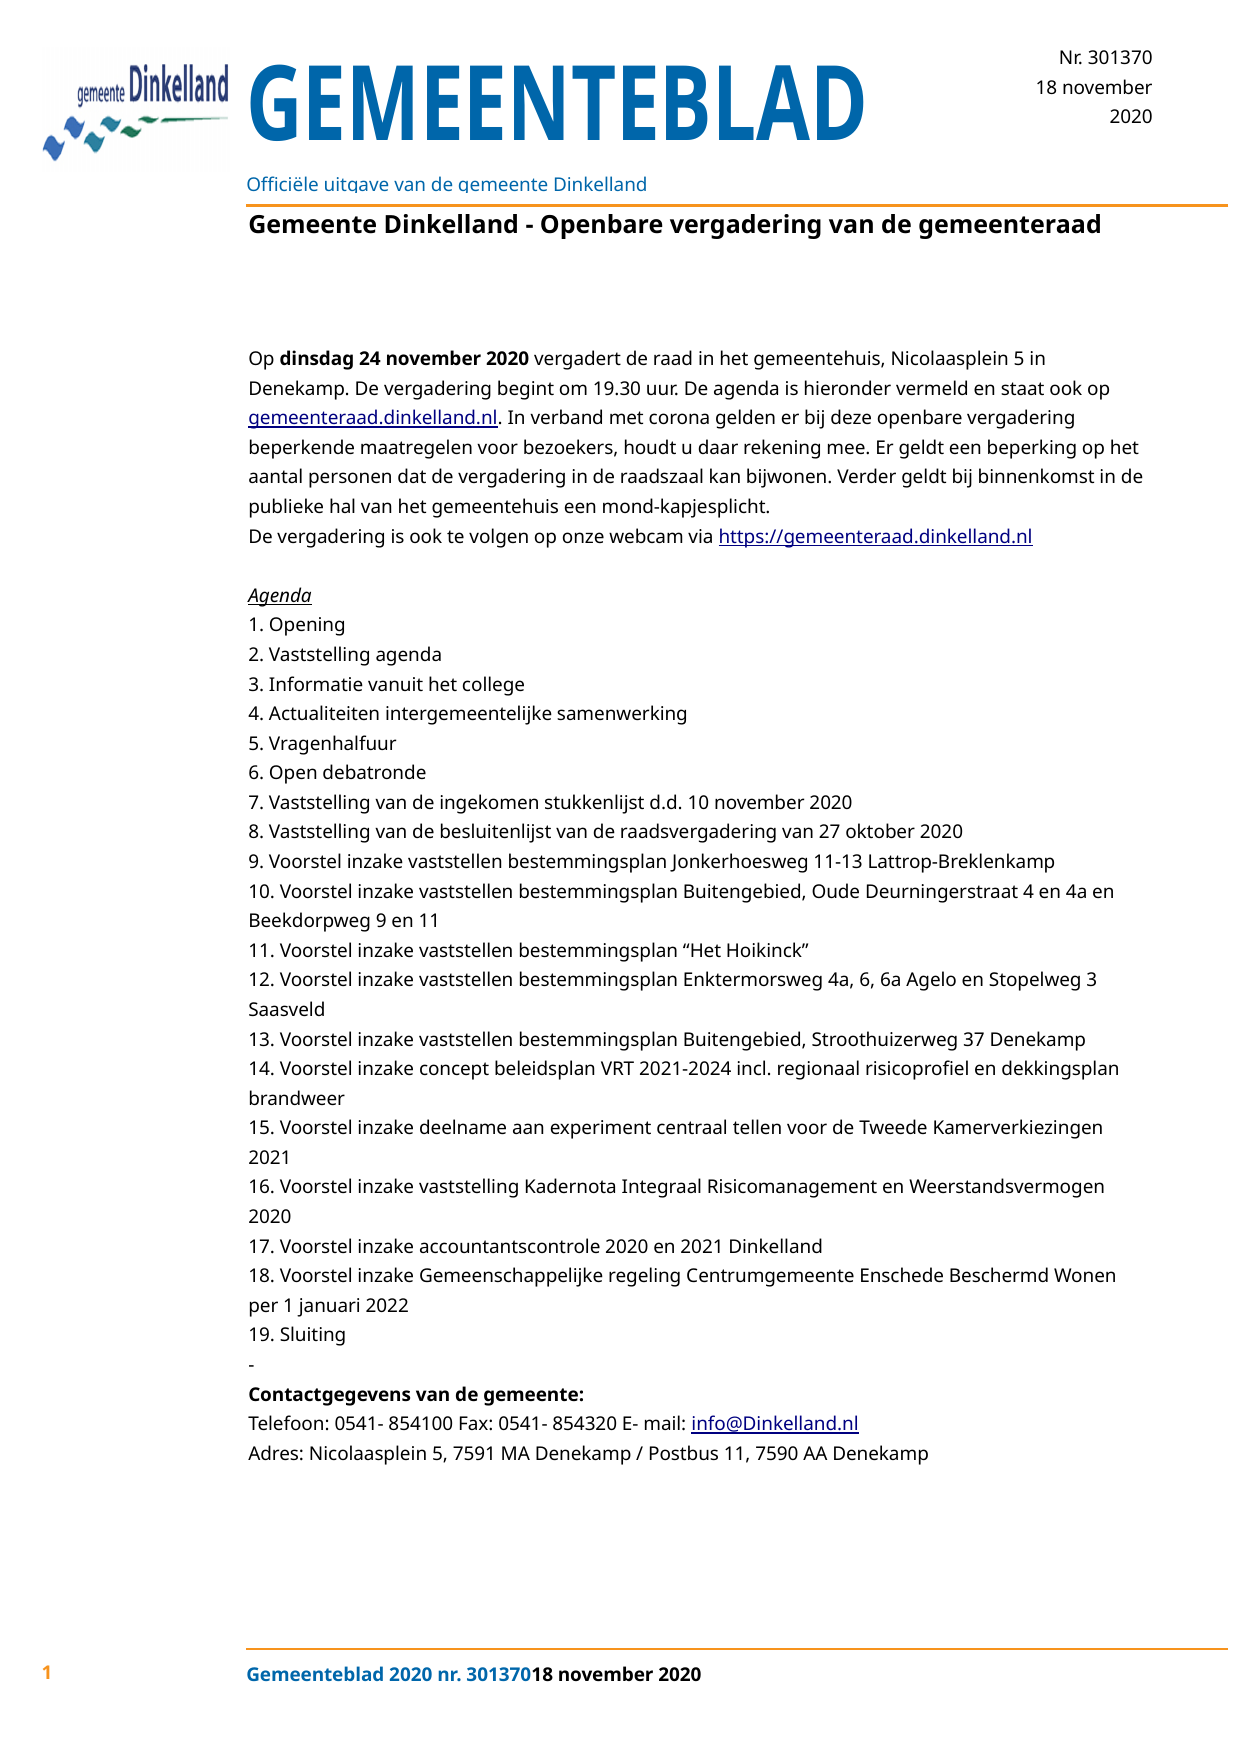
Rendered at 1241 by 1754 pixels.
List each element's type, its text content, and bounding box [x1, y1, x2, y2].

picture [41, 47, 231, 172]
text 1. Opening [248, 612, 1152, 637]
text 7. Vaststelling van de ingekomen stukkenlijst d.d. 10 november 2020 [248, 789, 1152, 815]
text 5. Vragenhalfuur [248, 730, 1152, 756]
text Contactgegevens van de gemeente: [248, 1381, 1152, 1406]
text - [248, 1351, 1152, 1377]
text Agenda [248, 582, 1152, 608]
text Telefoon: 0541- 854100 Fax: 0541- 854320 E- mail: info@Dinkelland.nl [248, 1410, 1152, 1436]
text 11. Voorstel inzake vaststellen bestemmingsplan “Het Hoikinck” [248, 937, 1152, 963]
text 4. Actualiteiten intergemeentelijke samenwerking [248, 700, 1152, 726]
text 14. Voorstel inzake concept beleidsplan VRT 2021-2024 incl. regionaal risicoprofiel en dekkingsplan brandweer [248, 1055, 1152, 1111]
text 8. Vaststelling van de besluitenlijst van de raadsvergadering van 27 oktober 2020 [248, 819, 1152, 844]
text 10. Voorstel inzake vaststellen bestemmingsplan Buitengebied, Oude Deurningerstraat 4 en 4a en Beekdorpweg 9 en 11 [248, 878, 1152, 933]
text 6. Open debatronde [248, 759, 1152, 785]
text 9. Voorstel inzake vaststellen bestemmingsplan Jonkerhoesweg 11-13 Lattrop-Breklenkamp [248, 848, 1152, 874]
text 16. Voorstel inzake vaststelling Kadernota Integraal Risicomanagement en Weerstandsvermogen 2020 [248, 1174, 1152, 1229]
text 12. Voorstel inzake vaststellen bestemmingsplan Enktermorsweg 4a, 6, 6a Agelo en Stopelweg 3 Saasveld [248, 967, 1152, 1022]
text 13. Voorstel inzake vaststellen bestemmingsplan Buitengebied, Stroothuizerweg 37 Denekamp [248, 1026, 1152, 1051]
text Gemeente Dinkelland - Openbare vergadering van de gemeenteraad [248, 207, 1152, 241]
text 15. Voorstel inzake deelname aan experiment centraal tellen voor de Tweede Kamerverkiezingen 2021 [248, 1114, 1152, 1170]
text 18. Voorstel inzake Gemeenschappelijke regeling Centrumgemeente Enschede Beschermd Wonen per 1 januari 2022 [248, 1262, 1152, 1318]
text 2. Vaststelling agenda [248, 641, 1152, 667]
text De vergadering is ook te volgen op onze webcam via https://gemeenteraad.dinkelland.nl [248, 523, 1152, 548]
text Adres: Nicolaasplein 5, 7591 MA Denekamp / Postbus 11, 7590 AA Denekamp [248, 1440, 1152, 1466]
text 3. Informatie vanuit het college [248, 671, 1152, 696]
text 19. Sluiting [248, 1322, 1152, 1347]
text Op dinsdag 24 november 2020 vergadert de raad in het gemeentehuis, Nicolaasplein 5 in Denekamp. De vergadering begint om 19.30 uur. De agenda is hieronder vermeld en staat ook op gemeenteraad.dinkelland.nl. In verband met corona gelden er bij deze openbare vergadering beperkende maatregelen voor bezoekers, houdt u daar rekening mee. Er geldt een beperking op het aantal personen dat de vergadering in de raadszaal kan bijwonen. Verder geldt bij binnenkomst in de publieke hal van het gemeentehuis een mond-kapjesplicht. [248, 345, 1152, 519]
text 17. Voorstel inzake accountantscontrole 2020 en 2021 Dinkelland [248, 1233, 1152, 1258]
